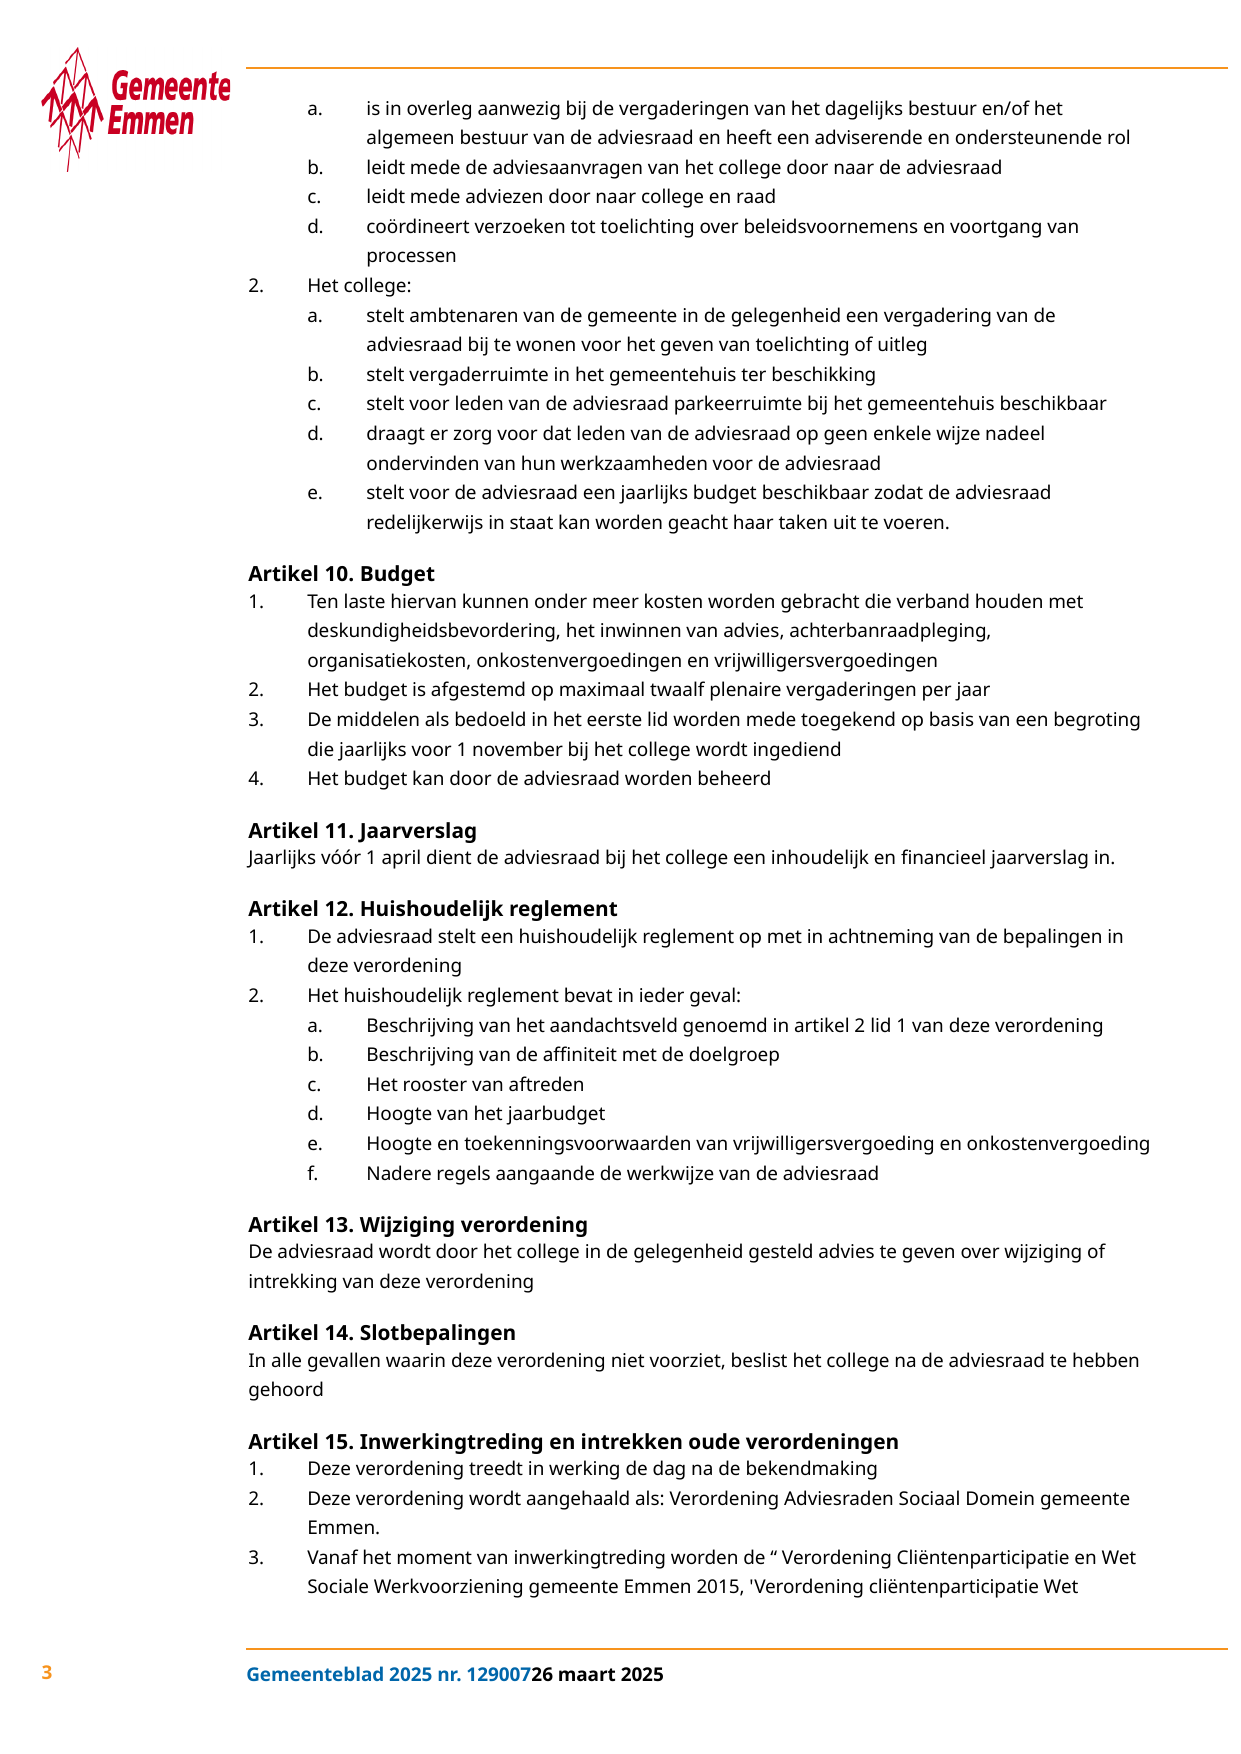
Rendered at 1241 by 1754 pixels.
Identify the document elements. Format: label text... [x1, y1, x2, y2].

text Jaarlijks vóór 1 april dient de adviesraad bij het college een inhoudelijk en financieel jaarverslag in. [248, 844, 1152, 870]
list Het rooster van aftreden [307, 1071, 1152, 1097]
list Deze verordening treedt in werking de dag na de bekendmaking [248, 1455, 1152, 1481]
list Ten laste hiervan kunnen onder meer kosten worden gebracht die verband houden met deskundigheidsbevordering, het inwinnen van advies, achterbanraadpleging, organisatiekosten, onkostenvergoedingen en vrijwilligersvergoedingen [248, 588, 1152, 673]
list Het huishoudelijk reglement bevat in ieder geval: [248, 982, 1152, 1008]
text De adviesraad wordt door het college in de gelegenheid gesteld advies te geven over wijziging of intrekking van deze verordening [248, 1238, 1152, 1294]
list coördineert verzoeken tot toelichting over beleidsvoornemens en voortgang van processen [307, 213, 1152, 268]
list Vanaf het moment van inwerkingtreding worden de “ Verordening Cliëntenparticipatie en Wet Sociale Werkvoorziening gemeente Emmen 2015, 'Verordening cliëntenparticipatie Wet [248, 1544, 1152, 1599]
text Artikel 12. Huishoudelijk reglement [248, 894, 1152, 923]
list Het budget kan door de adviesraad worden beheerd [248, 765, 1152, 791]
text Artikel 10. Budget [248, 559, 1152, 588]
list Hoogte en toekenningsvoorwaarden van vrijwilligersvergoeding en onkostenvergoeding [307, 1130, 1152, 1156]
list stelt ambtenaren van de gemeente in de gelegenheid een vergadering van de adviesraad bij te wonen voor het geven van toelichting of uitleg [307, 302, 1152, 357]
list Het college: [248, 272, 1152, 298]
list Beschrijving van de affiniteit met de doelgroep [307, 1041, 1152, 1067]
list leidt mede adviezen door naar college en raad [307, 183, 1152, 209]
list stelt vergaderruimte in het gemeentehuis ter beschikking [307, 361, 1152, 387]
list Het budget is afgestemd op maximaal twaalf plenaire vergaderingen per jaar [248, 677, 1152, 702]
text Artikel 13. Wijziging verordening [248, 1210, 1152, 1238]
list De middelen als bedoeld in het eerste lid worden mede toegekend op basis van een begroting die jaarlijks voor 1 november bij het college wordt ingediend [248, 706, 1152, 761]
list Hoogte van het jaarbudget [307, 1101, 1152, 1126]
list Nadere regels aangaande de werkwijze van de adviesraad [307, 1160, 1152, 1185]
list stelt voor leden van de adviesraad parkeerruimte bij het gemeentehuis beschikbaar [307, 391, 1152, 416]
list draagt er zorg voor dat leden van de adviesraad op geen enkele wijze nadeel ondervinden van hun werkzaamheden voor de adviesraad [307, 420, 1152, 476]
text In alle gevallen waarin deze verordening niet voorziet, beslist het college na de adviesraad te hebben gehoord [248, 1347, 1152, 1402]
text Artikel 11. Jaarverslag [248, 816, 1152, 844]
list Beschrijving van het aandachtsveld genoemd in artikel 2 lid 1 van deze verordening [307, 1012, 1152, 1037]
text Artikel 14. Slotbepalingen [248, 1318, 1152, 1347]
list De adviesraad stelt een huishoudelijk reglement op met in achtneming van de bepalingen in deze verordening [248, 923, 1152, 978]
list stelt voor de adviesraad een jaarlijks budget beschikbaar zodat de adviesraad redelijkerwijs in staat kan worden geacht haar taken uit te voeren. [307, 479, 1152, 535]
picture [41, 47, 231, 172]
list leidt mede de adviesaanvragen van het college door naar de adviesraad [307, 154, 1152, 180]
list is in overleg aanwezig bij de vergaderingen van het dagelijks bestuur en/of het algemeen bestuur van de adviesraad en heeft een adviserende en ondersteunende rol [307, 95, 1152, 150]
list Deze verordening wordt aangehaald als: Verordening Adviesraden Sociaal Domein gemeente Emmen. [248, 1485, 1152, 1540]
text Artikel 15. Inwerkingtreding en intrekken oude verordeningen [248, 1427, 1152, 1455]
